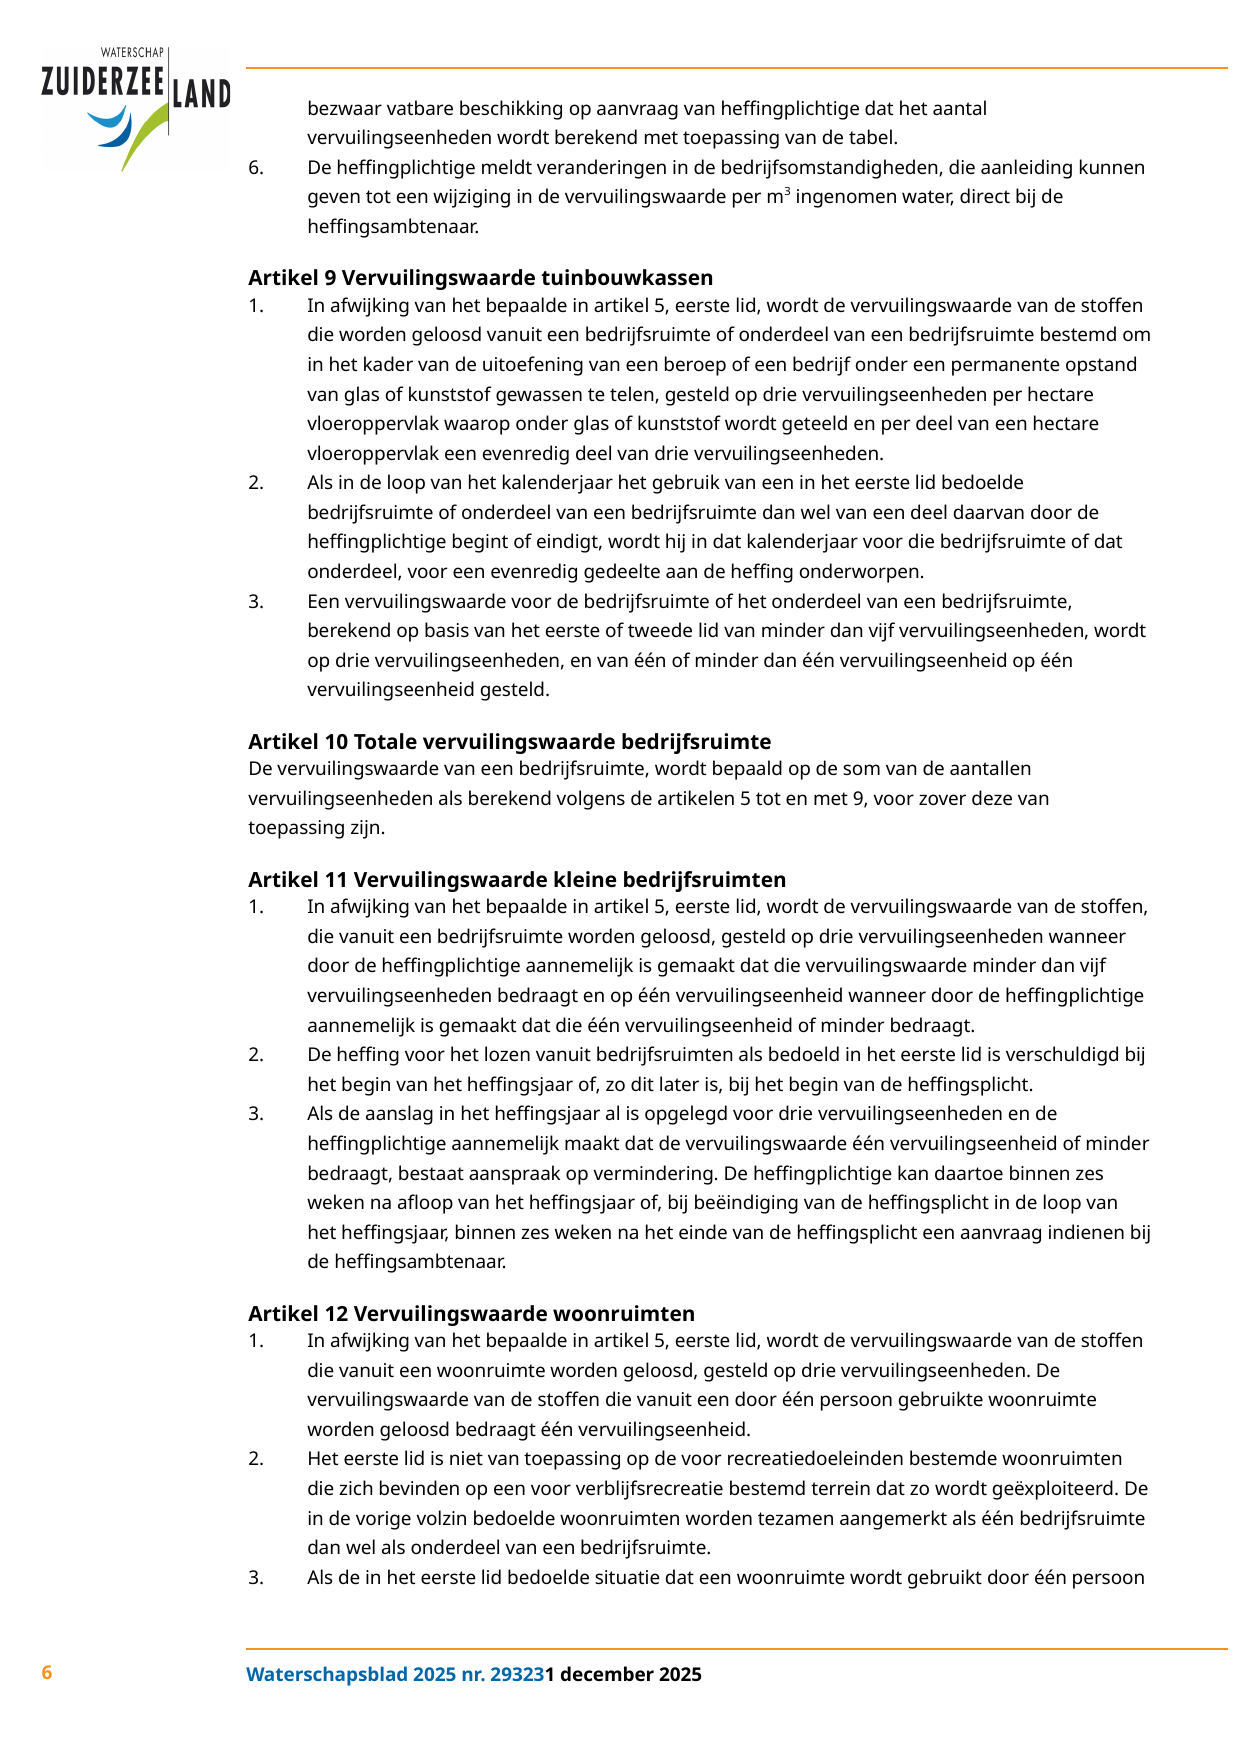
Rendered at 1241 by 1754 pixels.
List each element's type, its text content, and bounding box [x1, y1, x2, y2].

list Het eerste lid is niet van toepassing op de voor recreatiedoeleinden bestemde woonruimten die zich bevinden op een voor verblijfsrecreatie bestemd terrein dat zo wordt geëxploiteerd. De in de vorige volzin bedoelde woonruimten worden tezamen aangemerkt als één bedrijfsruimte dan wel als onderdeel van een bedrijfsruimte. [248, 1446, 1152, 1560]
list Als de in het eerste lid bedoelde situatie dat een woonruimte wordt gebruikt door één persoon [248, 1564, 1152, 1590]
text Artikel 11 Vervuilingswaarde kleine bedrijfsruimten [248, 865, 1152, 893]
text Artikel 12 Vervuilingswaarde woonruimten [248, 1299, 1152, 1327]
picture [41, 47, 231, 172]
list De heffingplichtige meldt veranderingen in de bedrijfsomstandigheden, die aanleiding kunnen geven tot een wijziging in de vervuilingswaarde per m3 ingenomen water, direct bij de heffingsambtenaar. [248, 154, 1152, 239]
text Artikel 9 Vervuilingswaarde tuinbouwkassen [248, 263, 1152, 292]
list In afwijking van het bepaalde in artikel 5, eerste lid, wordt de vervuilingswaarde van de stoffen die vanuit een woonruimte worden geloosd, gesteld op drie vervuilingseenheden. De vervuilingswaarde van de stoffen die vanuit een door één persoon gebruikte woonruimte worden geloosd bedraagt één vervuilingseenheid. [248, 1327, 1152, 1442]
list In afwijking van het bepaalde in artikel 5, eerste lid, wordt de vervuilingswaarde van de stoffen, die vanuit een bedrijfsruimte worden geloosd, gesteld op drie vervuilingseenheden wanneer door de heffingplichtige aannemelijk is gemaakt dat die vervuilingswaarde minder dan vijf vervuilingseenheden bedraagt en op één vervuilingseenheid wanneer door de heffingplichtige aannemelijk is gemaakt dat die één vervuilingseenheid of minder bedraagt. [248, 893, 1152, 1037]
list In afwijking van het bepaalde in artikel 5, eerste lid, wordt de vervuilingswaarde van de stoffen die worden geloosd vanuit een bedrijfsruimte of onderdeel van een bedrijfsruimte bestemd om in het kader van de uitoefening van een beroep of een bedrijf onder een permanente opstand van glas of kunststof gewassen te telen, gesteld op drie vervuilingseenheden per hectare vloeroppervlak waarop onder glas of kunststof wordt geteeld en per deel van een hectare vloeroppervlak een evenredig deel van drie vervuilingseenheden. [248, 292, 1152, 466]
list De heffing voor het lozen vanuit bedrijfsruimten als bedoeld in het eerste lid is verschuldigd bij het begin van het heffingsjaar of, zo dit later is, bij het begin van de heffingsplicht. [248, 1041, 1152, 1097]
list Als de aanslag in het heffingsjaar al is opgelegd voor drie vervuilingseenheden en de heffingplichtige aannemelijk maakt dat de vervuilingswaarde één vervuilingseenheid of minder bedraagt, bestaat aanspraak op vermindering. De heffingplichtige kan daartoe binnen zes weken na afloop van het heffingsjaar of, bij beëindiging van de heffingsplicht in de loop van het heffingsjaar, binnen zes weken na het einde van de heffingsplicht een aanvraag indienen bij de heffingsambtenaar. [248, 1101, 1152, 1274]
list Als in de loop van het kalenderjaar het gebruik van een in het eerste lid bedoelde bedrijfsruimte of onderdeel van een bedrijfsruimte dan wel van een deel daarvan door de heffingplichtige begint of eindigt, wordt hij in dat kalenderjaar voor die bedrijfsruimte of dat onderdeel, voor een evenredig gedeelte aan de heffing onderworpen. [248, 469, 1152, 584]
list bezwaar vatbare beschikking op aanvraag van heffingplichtige dat het aantal vervuilingseenheden wordt berekend met toepassing van de tabel. [248, 95, 1152, 150]
text Artikel 10 Totale vervuilingswaarde bedrijfsruimte [248, 727, 1152, 755]
text De vervuilingswaarde van een bedrijfsruimte, wordt bepaald op de som van de aantallen vervuilingseenheden als berekend volgens de artikelen 5 tot en met 9, voor zover deze van toepassing zijn. [248, 755, 1152, 840]
list Een vervuilingswaarde voor de bedrijfsruimte of het onderdeel van een bedrijfsruimte, berekend op basis van het eerste of tweede lid van minder dan vijf vervuilingseenheden, wordt op drie vervuilingseenheden, en van één of minder dan één vervuilingseenheid op één vervuilingseenheid gesteld. [248, 588, 1152, 702]
